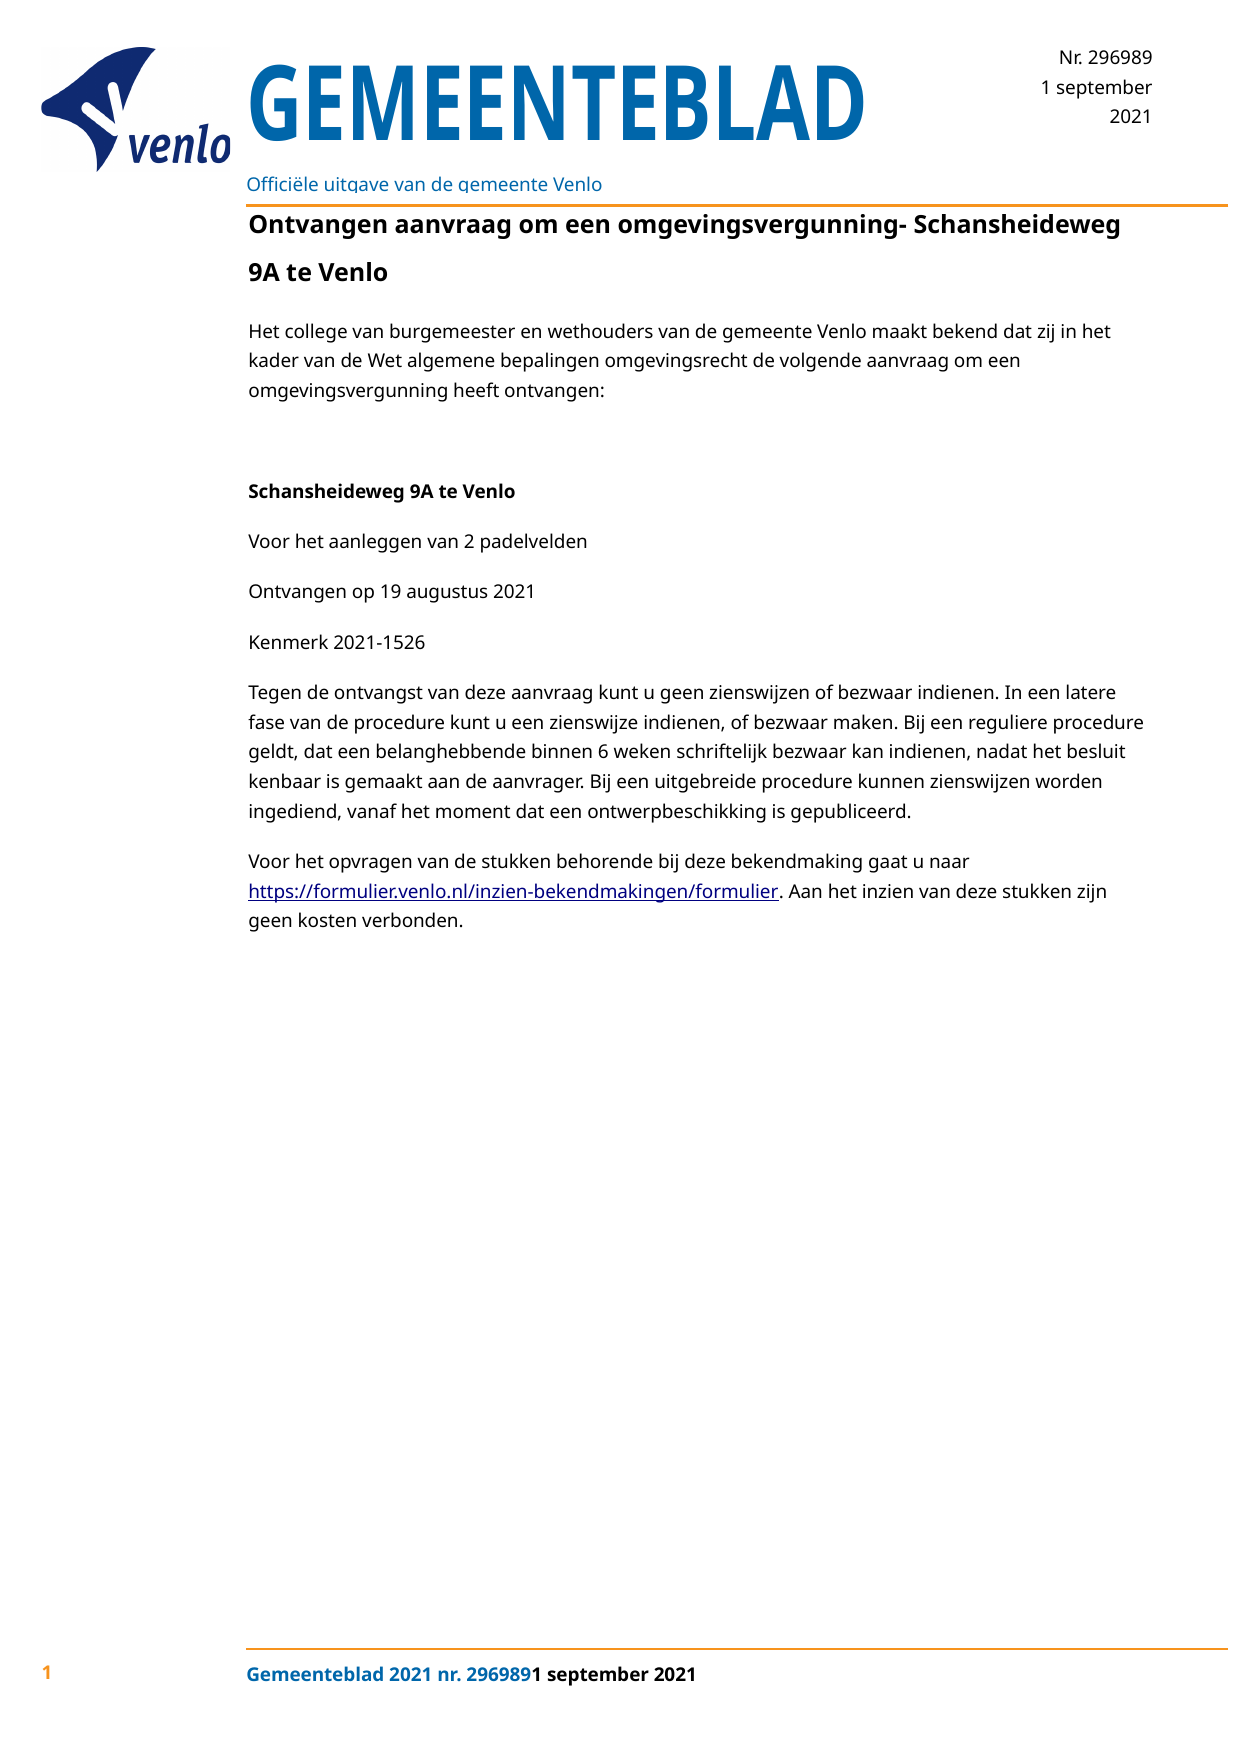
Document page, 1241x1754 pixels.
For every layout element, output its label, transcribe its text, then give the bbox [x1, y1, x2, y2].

text Voor het opvragen van de stukken behorende bij deze bekendmaking gaat u naar https://formulier.venlo.nl/inzien-bekendmakingen/formulier. Aan het inzien van deze stukken zijn geen kosten verbonden. [248, 848, 1152, 933]
text Tegen de ontvangst van deze aanvraag kunt u geen zienswijzen of bezwaar indienen. In een latere fase van de procedure kunt u een zienswijze indienen, of bezwaar maken. Bij een reguliere procedure geldt, dat een belanghebbende binnen 6 weken schriftelijk bezwaar kan indienen, nadat het besluit kenbaar is gemaakt aan de aanvrager. Bij een uitgebreide procedure kunnen zienswijzen worden ingediend, vanaf het moment dat een ontwerpbeschikking is gepubliceerd. [248, 679, 1152, 824]
picture [41, 47, 231, 172]
text Schansheideweg 9A te Venlo [248, 478, 1152, 504]
text Het college van burgemeester en wethouders van de gemeente Venlo maakt bekend dat zij in het kader van de Wet algemene bepalingen omgevingsrecht de volgende aanvraag om een omgevingsvergunning heeft ontvangen: [248, 318, 1152, 403]
text Voor het aanleggen van 2 padelvelden [248, 528, 1152, 554]
text Ontvangen aanvraag om een omgevingsvergunning- Schansheideweg 9A te Venlo [248, 207, 1152, 288]
text Kenmerk 2021-1526 [248, 629, 1152, 655]
text Ontvangen op 19 augustus 2021 [248, 579, 1152, 604]
